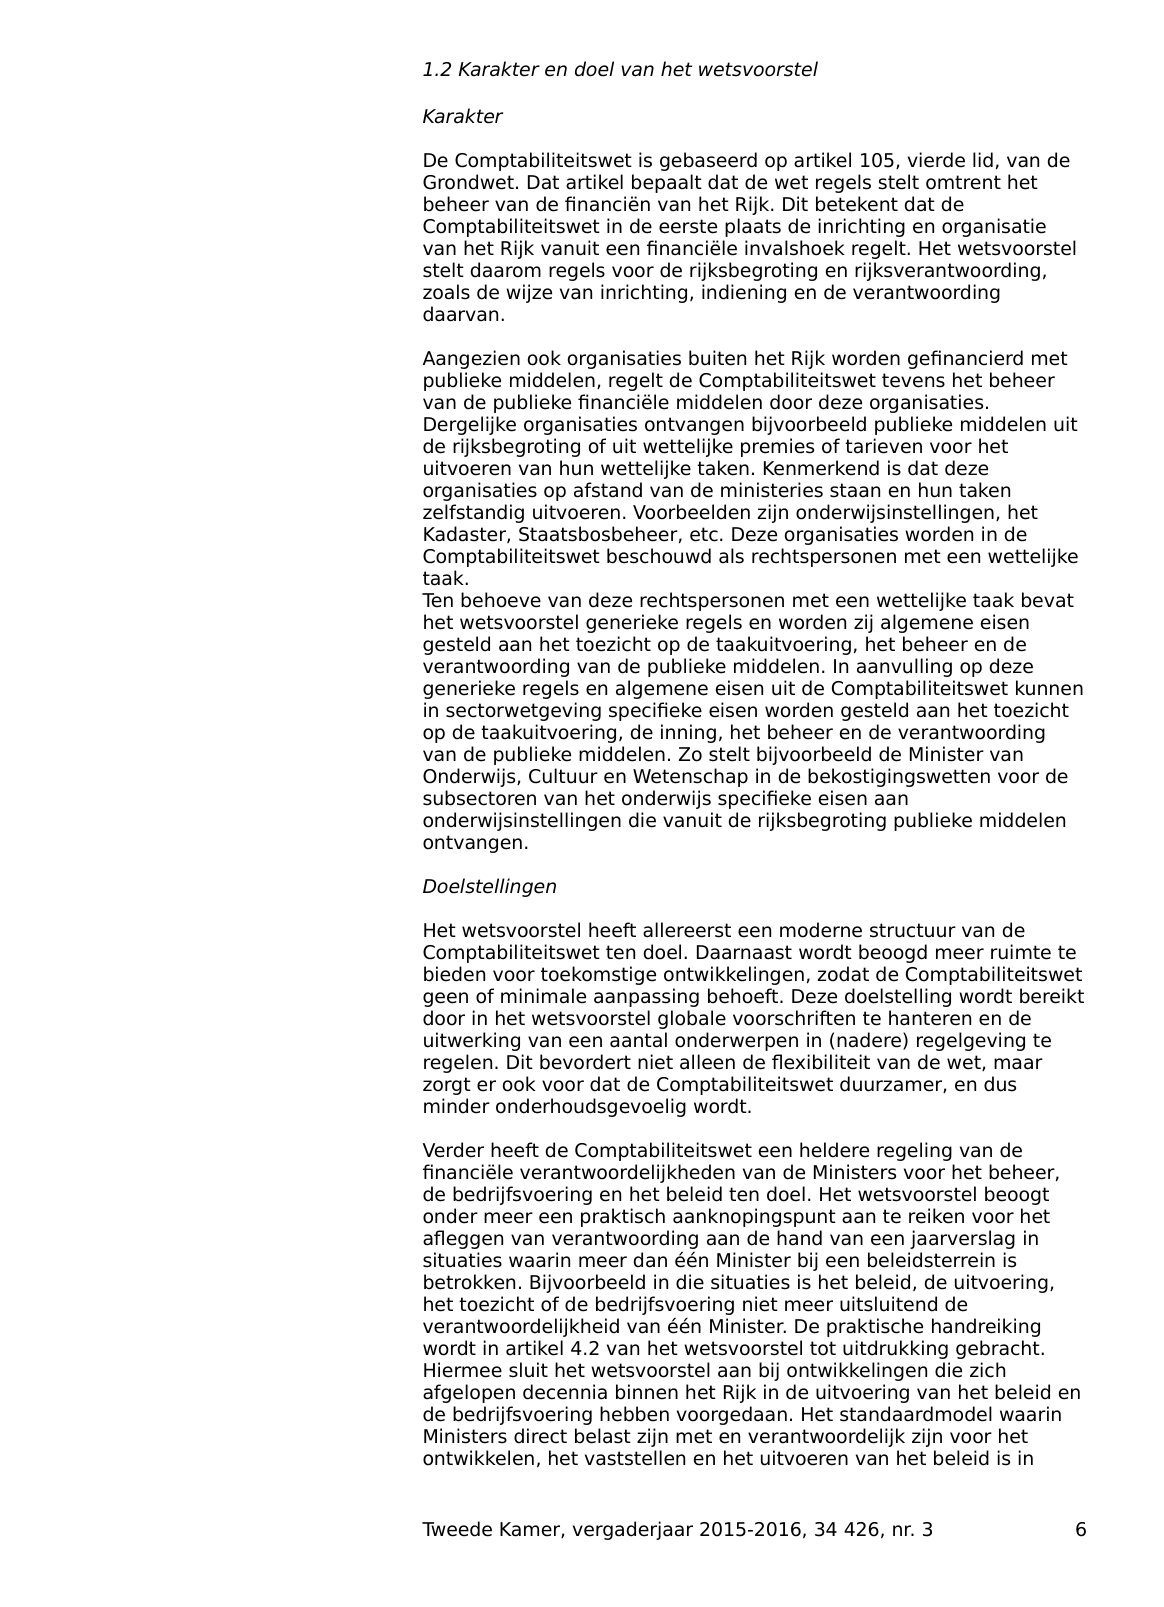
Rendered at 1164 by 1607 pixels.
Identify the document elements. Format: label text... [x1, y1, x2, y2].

text Aangezien ook organisaties buiten het Rijk worden gefinancierd met publieke middelen, regelt de Comptabiliteitswet tevens het beheer van de publieke financiële middelen door deze organisaties. Dergelijke organisaties ontvangen bijvoorbeeld publieke middelen uit de rijksbegroting of uit wettelijke premies of tarieven voor het uitvoeren van hun wettelijke taken. Kenmerkend is dat deze organisaties op afstand van de ministeries staan en hun taken zelfstandig uitvoeren. Voorbeelden zijn onderwijsinstellingen, het Kadaster, Staatsbosbeheer, etc. Deze organisaties worden in de Comptabiliteitswet beschouwd als rechtspersonen met een wettelijke taak. [422, 348, 1087, 590]
subtitle Karakter [422, 106, 1087, 128]
subtitle Doelstellingen [422, 876, 1087, 898]
text Verder heeft de Comptabiliteitswet een heldere regeling van de financiële verantwoordelijkheden van de Ministers voor het beheer, de bedrijfsvoering en het beleid ten doel. Het wetsvoorstel beoogt onder meer een praktisch aanknopingspunt aan te reiken voor het afleggen van verantwoording aan de hand van een jaarverslag in situaties waarin meer dan één Minister bij een beleidsterrein is betrokken. Bijvoorbeeld in die situaties is het beleid, de uitvoering, het toezicht of de bedrijfsvoering niet meer uitsluitend de verantwoordelijkheid van één Minister. De praktische handreiking wordt in artikel 4.2 van het wetsvoorstel tot uitdrukking gebracht. [422, 1140, 1087, 1360]
text Ten behoeve van deze rechtspersonen met een wettelijke taak bevat het wetsvoorstel generieke regels en worden zij algemene eisen gesteld aan het toezicht op de taakuitvoering, het beheer en de verantwoording van de publieke middelen. In aanvulling op deze generieke regels en algemene eisen uit de Comptabiliteitswet kunnen in sectorwetgeving specifieke eisen worden gesteld aan het toezicht op de taakuitvoering, de inning, het beheer en de verantwoording van de publieke middelen. Zo stelt bijvoorbeeld de Minister van Onderwijs, Cultuur en Wetenschap in de bekostigingswetten voor de subsectoren van het onderwijs specifieke eisen aan onderwijsinstellingen die vanuit de rijksbegroting publieke middelen ontvangen. [422, 590, 1087, 854]
subtitle 1.2 Karakter en doel van het wetsvoorstel [422, 59, 1087, 81]
text De Comptabiliteitswet is gebaseerd op artikel 105, vierde lid, van de Grondwet. Dat artikel bepaalt dat de wet regels stelt omtrent het beheer van de financiën van het Rijk. Dit betekent dat de Comptabiliteitswet in de eerste plaats de inrichting en organisatie van het Rijk vanuit een financiële invalshoek regelt. Het wetsvoorstel stelt daarom regels voor de rijksbegroting en rijksverantwoording, zoals de wijze van inrichting, indiening en de verantwoording daarvan. [422, 150, 1087, 326]
text Hiermee sluit het wetsvoorstel aan bij ontwikkelingen die zich afgelopen decennia binnen het Rijk in de uitvoering van het beleid en de bedrijfsvoering hebben voorgedaan. Het standaardmodel waarin Ministers direct belast zijn met en verantwoordelijk zijn voor het ontwikkelen, het vaststellen en het uitvoeren van het beleid is in [422, 1360, 1087, 1470]
text Het wetsvoorstel heeft allereerst een moderne structuur van de Comptabiliteitswet ten doel. Daarnaast wordt beoogd meer ruimte te bieden voor toekomstige ontwikkelingen, zodat de Comptabiliteitswet geen of minimale aanpassing behoeft. Deze doelstelling wordt bereikt door in het wetsvoorstel globale voorschriften te hanteren en de uitwerking van een aantal onderwerpen in (nadere) regelgeving te regelen. Dit bevordert niet alleen de flexibiliteit van de wet, maar zorgt er ook voor dat de Comptabiliteitswet duurzamer, en dus minder onderhoudsgevoelig wordt. [422, 920, 1087, 1118]
